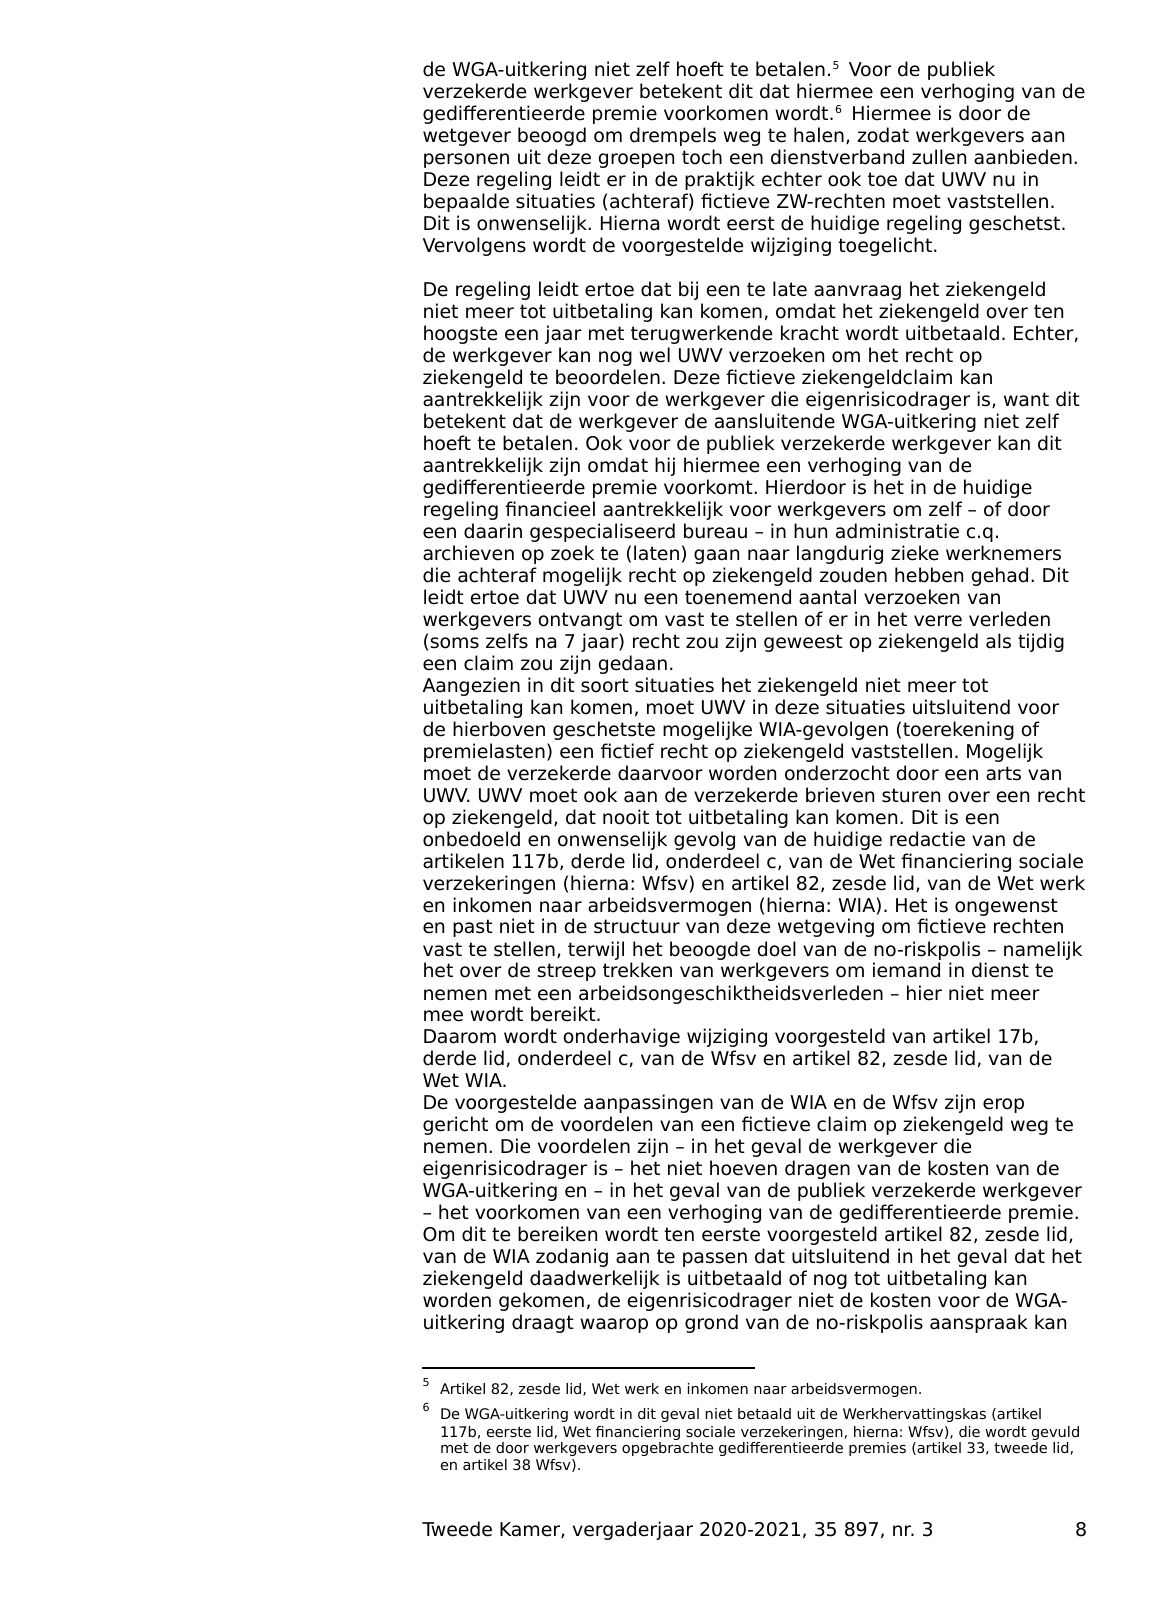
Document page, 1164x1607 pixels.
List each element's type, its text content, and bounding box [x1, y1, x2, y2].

text De WGA-uitkering wordt in dit geval niet betaald uit de Werkhervattingskas (artikel 117b, eerste lid, Wet financiering sociale verzekeringen, hierna: Wfsv), die wordt gevuld met de door werkgevers opgebrachte gedifferentieerde premies (artikel 33, tweede lid, en artikel 38 Wfsv). [422, 1402, 1087, 1474]
text De regeling leidt ertoe dat bij een te late aanvraag het ziekengeld niet meer tot uitbetaling kan komen, omdat het ziekengeld over ten hoogste een jaar met terugwerkende kracht wordt uitbetaald. Echter, de werkgever kan nog wel UWV verzoeken om het recht op ziekengeld te beoordelen. Deze fictieve ziekengeldclaim kan aantrekkelijk zijn voor de werkgever die eigenrisicodrager is, want dit betekent dat de werkgever de aansluitende WGA-uitkering niet zelf hoeft te betalen. Ook voor de publiek verzekerde werkgever kan dit aantrekkelijk zijn omdat hij hiermee een verhoging van de gedifferentieerde premie voorkomt. Hierdoor is het in de huidige regeling financieel aantrekkelijk voor werkgevers om zelf – of door een daarin gespecialiseerd bureau – in hun administratie c.q. archieven op zoek te (laten) gaan naar langdurig zieke werknemers die achteraf mogelijk recht op ziekengeld zouden hebben gehad. Dit leidt ertoe dat UWV nu een toenemend aantal verzoeken van werkgevers ontvangt om vast te stellen of er in het verre verleden (soms zelfs na 7 jaar) recht zou zijn geweest op ziekengeld als tijdig een claim zou zijn gedaan. [422, 279, 1087, 675]
text De voorgestelde aanpassingen van de WIA en de Wfsv zijn erop gericht om de voordelen van een fictieve claim op ziekengeld weg te nemen. Die voordelen zijn – in het geval de werkgever die eigenrisicodrager is – het niet hoeven dragen van de kosten van de WGA-uitkering en – in het geval van de publiek verzekerde werkgever – het voorkomen van een verhoging van de gedifferentieerde premie. Om dit te bereiken wordt ten eerste voorgesteld artikel 82, zesde lid, van de WIA zodanig aan te passen dat uitsluitend in het geval dat het ziekengeld daadwerkelijk is uitbetaald of nog tot uitbetaling kan worden gekomen, de eigenrisicodrager niet de kosten voor de WGA-uitkering draagt waarop op grond van de no-riskpolis aanspraak kan [422, 1092, 1087, 1334]
text Daarom wordt onderhavige wijziging voorgesteld van artikel 17b, derde lid, onderdeel c, van de Wfsv en artikel 82, zesde lid, van de Wet WIA. [422, 1026, 1087, 1092]
text de WGA-uitkering niet zelf hoeft te betalen. Voor de publiek verzekerde werkgever betekent dit dat hiermee een verhoging van de gedifferentieerde premie voorkomen wordt. Hiermee is door de wetgever beoogd om drempels weg te halen, zodat werkgevers aan personen uit deze groepen toch een dienstverband zullen aanbieden. Deze regeling leidt er in de praktijk echter ook toe dat UWV nu in bepaalde situaties (achteraf) fictieve ZW-rechten moet vaststellen. Dit is onwenselijk. Hierna wordt eerst de huidige regeling geschetst. Vervolgens wordt de voorgestelde wijziging toegelicht. [422, 59, 1087, 257]
text Aangezien in dit soort situaties het ziekengeld niet meer tot uitbetaling kan komen, moet UWV in deze situaties uitsluitend voor de hierboven geschetste mogelijke WIA-gevolgen (toerekening of premielasten) een fictief recht op ziekengeld vaststellen. Mogelijk moet de verzekerde daarvoor worden onderzocht door een arts van UWV. UWV moet ook aan de verzekerde brieven sturen over een recht op ziekengeld, dat nooit tot uitbetaling kan komen. Dit is een onbedoeld en onwenselijk gevolg van de huidige redactie van de artikelen 117b, derde lid, onderdeel c, van de Wet financiering sociale verzekeringen (hierna: Wfsv) en artikel 82, zesde lid, van de Wet werk en inkomen naar arbeidsvermogen (hierna: WIA). Het is ongewenst en past niet in de structuur van deze wetgeving om fictieve rechten vast te stellen, terwijl het beoogde doel van de no-riskpolis – namelijk het over de streep trekken van werkgevers om iemand in dienst te nemen met een arbeidsongeschiktheidsverleden – hier niet meer mee wordt bereikt. [422, 675, 1087, 1026]
text Artikel 82, zesde lid, Wet werk en inkomen naar arbeidsvermogen. [422, 1377, 1087, 1399]
